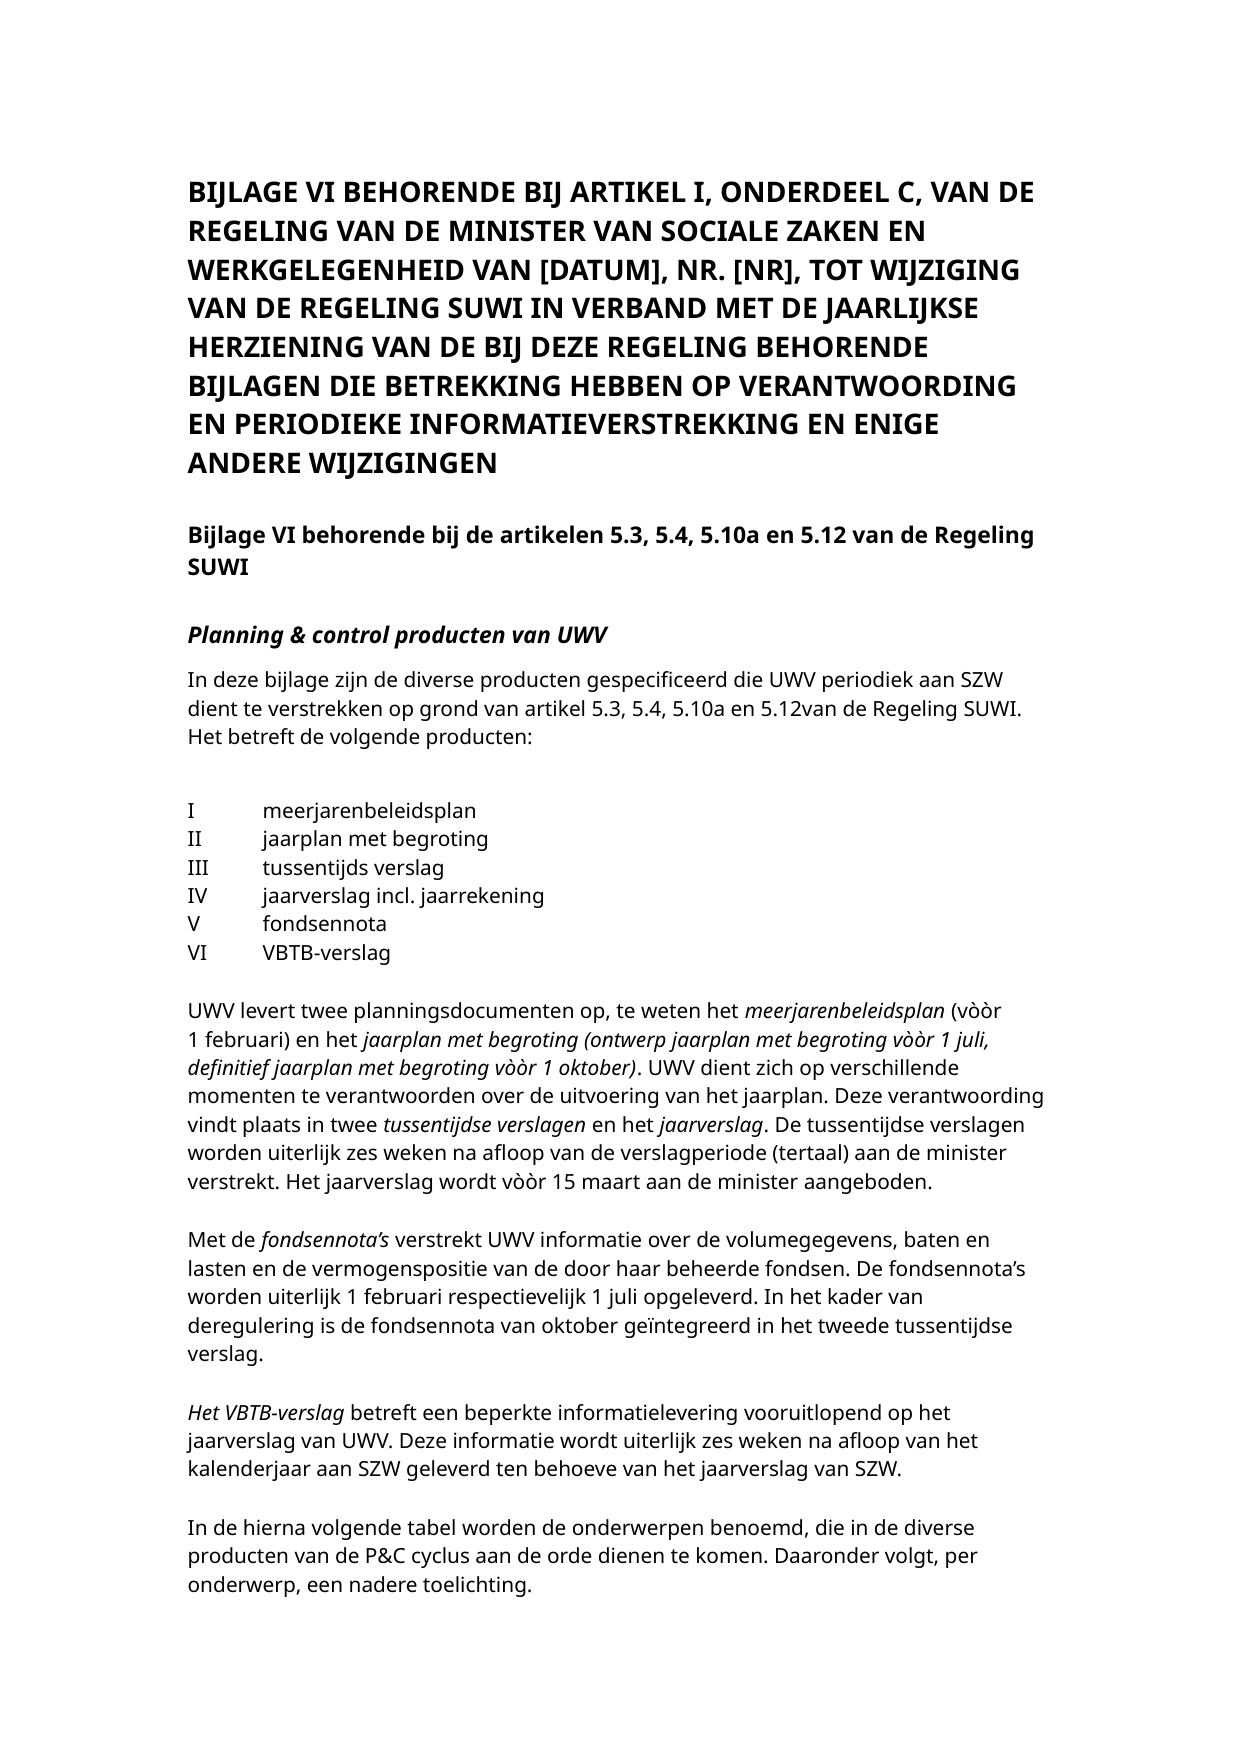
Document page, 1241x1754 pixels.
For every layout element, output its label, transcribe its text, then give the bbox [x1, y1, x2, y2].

list meerjarenbeleidsplan [187, 796, 1053, 824]
list jaarverslag incl. jaarrekening [187, 881, 1053, 909]
list jaarplan met begroting [187, 824, 1053, 853]
text UWV levert twee planningsdocumenten op, te weten het meerjarenbeleidsplan (vòòr 1 februari) en het jaarplan met begroting (ontwerp jaarplan met begroting vòòr 1 juli, definitief jaarplan met begroting vòòr 1 oktober). UWV dient zich op verschillende momenten te verantwoorden over de uitvoering van het jaarplan. Deze verantwoording vindt plaats in twee tussentijdse verslagen en het jaarverslag. De tussentijdse verslagen worden uiterlijk zes weken na afloop van de verslagperiode (tertaal) aan de minister verstrekt. Het jaarverslag wordt vòòr 15 maart aan de minister aangeboden. [187, 996, 1053, 1195]
text Met de fondsennota’s verstrekt UWV informatie over de volumegegevens, baten en lasten en de vermogenspositie van de door haar beheerde fondsen. De fondsennota’s worden uiterlijk 1 februari respectievelijk 1 juli opgeleverd. In het kader van deregulering is de fondsennota van oktober geïntegreerd in het tweede tussentijdse verslag. [187, 1225, 1053, 1368]
list fondsennota [187, 909, 1053, 938]
subtitle Planning & control producten van UWV [187, 619, 1053, 650]
list tussentijds verslag [187, 853, 1053, 881]
text In de hierna volgende tabel worden de onderwerpen benoemd, die in de diverse producten van de P&C cyclus aan de orde dienen te komen. Daaronder volgt, per onderwerp, een nadere toelichting. [187, 1513, 1053, 1598]
text Het VBTB-verslag betreft een beperkte informatielevering vooruitlopend op het jaarverslag van UWV. Deze informatie wordt uiterlijk zes weken na afloop van het kalenderjaar aan SZW geleverd ten behoeve van het jaarverslag van SZW. [187, 1398, 1053, 1483]
text In deze bijlage zijn de diverse producten gespecificeerd die UWV periodiek aan SZW dient te verstrekken op grond van artikel 5.3, 5.4, 5.10a en 5.12van de Regeling SUWI. Het betreft de volgende producten: [187, 665, 1053, 751]
subtitle Bijlage VI behorende bij de artikelen 5.3, 5.4, 5.10a en 5.12 van de Regeling SUWI [187, 519, 1053, 582]
list VBTB-verslag [187, 938, 1053, 966]
subtitle BIJLAGE VI BEHORENDE BIJ ARTIKEL I, ONDERDEEL C, VAN DE REGELING VAN DE MINISTER VAN SOCIALE ZAKEN EN WERKGELEGENHEID VAN [DATUM], NR. [NR], TOT WIJZIGING VAN DE REGELING SUWI IN VERBAND MET DE JAARLIJKSE HERZIENING VAN DE BIJ DEZE REGELING BEHORENDE BIJLAGEN DIE BETREKKING HEBBEN OP VERANTWOORDING EN PERIODIEKE INFORMATIEVERSTREKKING EN ENIGE ANDERE WIJZIGINGEN [187, 172, 1053, 482]
